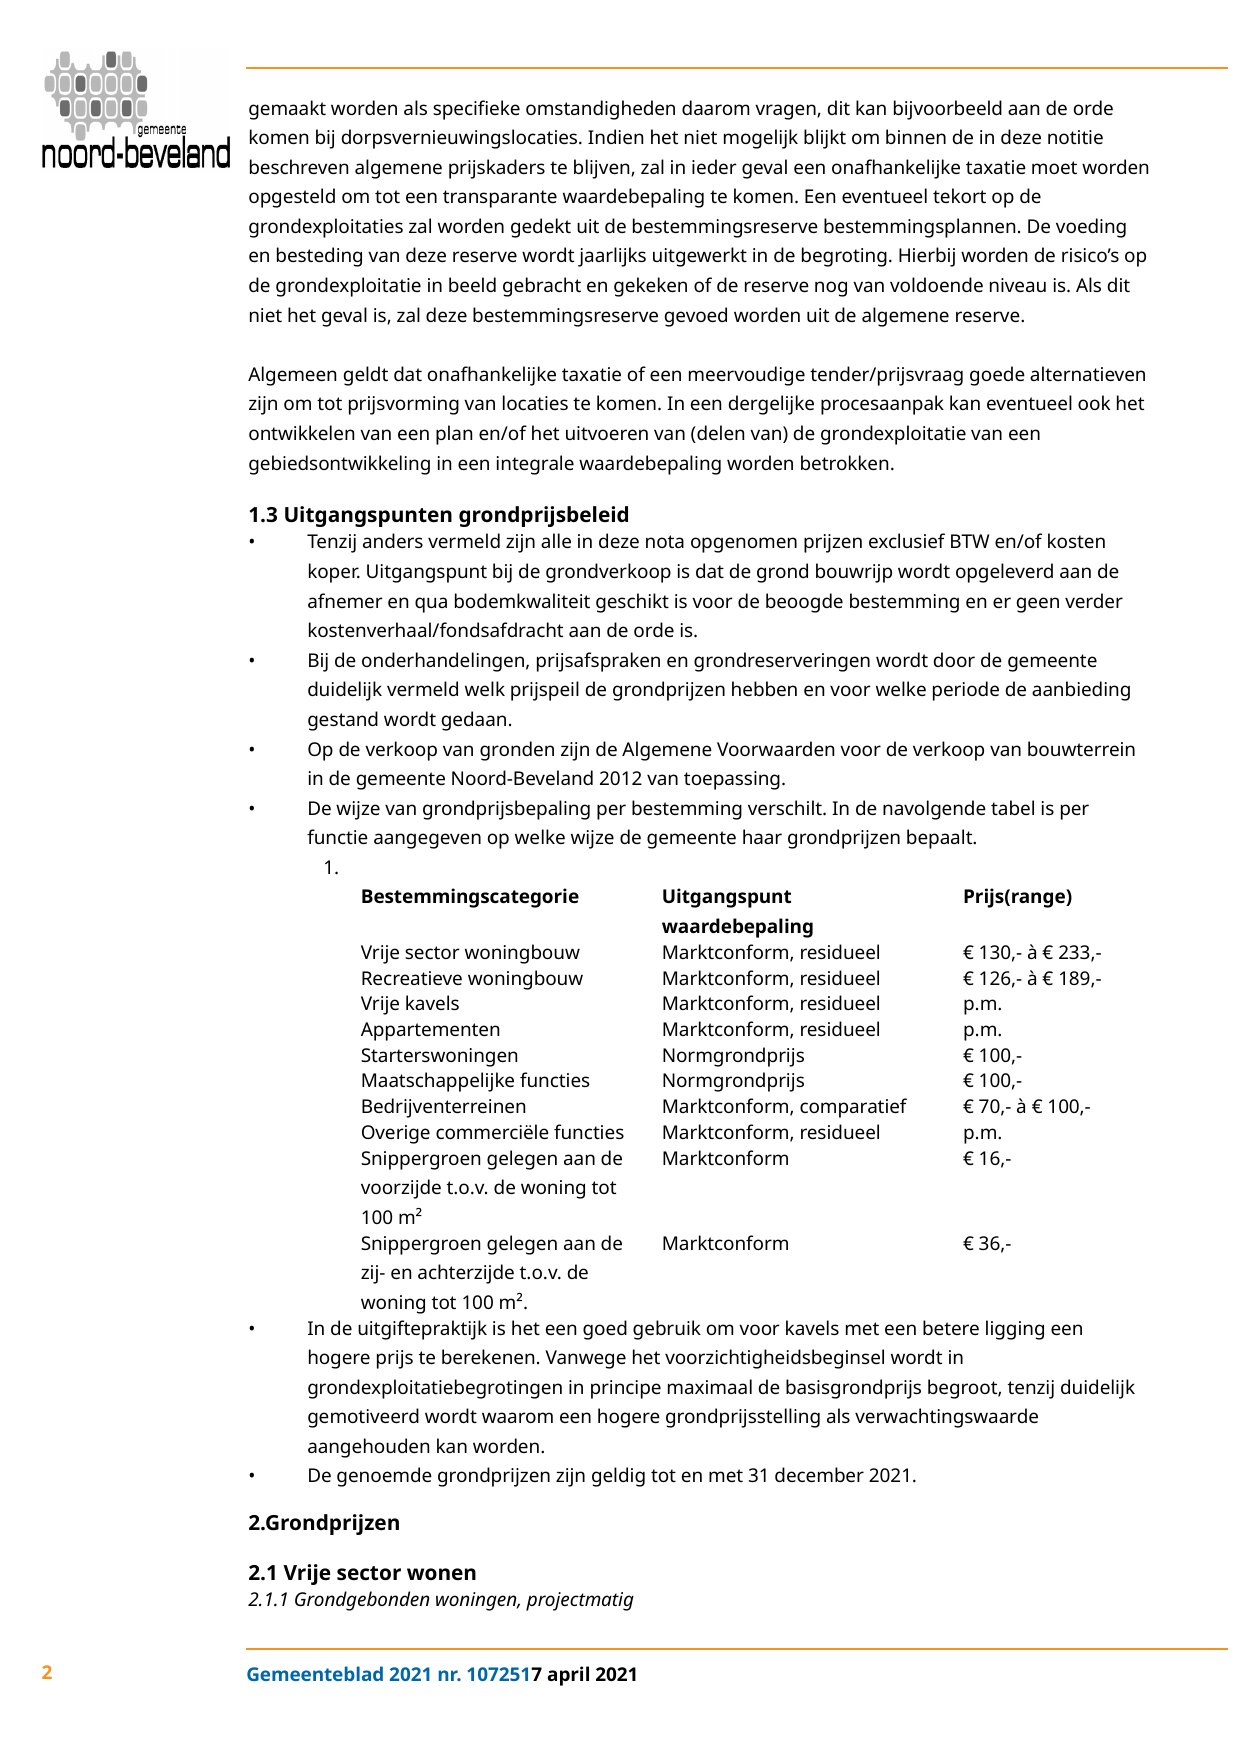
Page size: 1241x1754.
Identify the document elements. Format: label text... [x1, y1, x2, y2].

text 2.1.1 Grondgebonden woningen, projectmatig [248, 1586, 1152, 1612]
table_cell € 130,- à € 233,- [963, 939, 1240, 965]
text gemaakt worden als specifieke omstandigheden daarom vragen, dit kan bijvoorbeeld aan de orde komen bij dorpsvernieuwingslocaties. Indien het niet mogelijk blijkt om binnen de in deze notitie beschreven algemene prijskaders te blijven, zal in ieder geval een onafhankelijke taxatie moet worden opgesteld om tot een transparante waardebepaling te komen. Een eventueel tekort op de grondexploitaties zal worden gedekt uit de bestemmingsreserve bestemmingsplannen. De voeding en besteding van deze reserve wordt jaarlijks uitgewerkt in de begroting. Hierbij worden de risico’s op de grondexploitatie in beeld gebracht en gekeken of de reserve nog van voldoende niveau is. Als dit niet het geval is, zal deze bestemmingsreserve gevoed worden uit de algemene reserve. [248, 95, 1152, 328]
table_header Bestemmingscategorie [361, 884, 662, 939]
table_cell Marktconform [662, 1145, 963, 1230]
table_cell Marktconform, residueel [662, 965, 963, 991]
text 1.3 Uitgangspunten grondprijsbeleid [248, 500, 1152, 529]
table_cell Appartementen [361, 1016, 662, 1042]
table_cell Recreatieve woningbouw [361, 965, 662, 991]
table_cell Marktconform, residueel [662, 1016, 963, 1042]
list Bij de onderhandelingen, prijsafspraken en grondreserveringen wordt door de gemeente duidelijk vermeld welk prijspeil de grondprijzen hebben en voor welke periode de aanbieding gestand wordt gedaan. [248, 647, 1152, 732]
text 2.Grondprijzen [248, 1508, 1152, 1537]
list De wijze van grondprijsbepaling per bestemming verschilt. In de navolgende tabel is per functie aangegeven op welke wijze de gemeente haar grondprijzen bepaalt. [248, 795, 1152, 850]
table_cell Overige commerciële functies [361, 1119, 662, 1145]
list Op de verkoop van gronden zijn de Algemene Voorwaarden voor de verkoop van bouwterrein in de gemeente Noord-Beveland 2012 van toepassing. [248, 736, 1152, 791]
table_cell € 16,- [963, 1145, 1240, 1230]
table_cell € 36,- [963, 1230, 1240, 1315]
table_cell € 100,- [963, 1042, 1240, 1068]
table_cell Normgrondprijs [662, 1068, 963, 1093]
table_cell Marktconform, comparatief [662, 1094, 963, 1119]
table_header Prijs(range) [963, 884, 1240, 939]
table_cell Marktconform, residueel [662, 1119, 963, 1145]
list De genoemde grondprijzen zijn geldig tot en met 31 december 2021. [248, 1463, 1152, 1488]
table_header Uitgangspunt waardebepaling [662, 884, 963, 939]
table_cell Marktconform [662, 1230, 963, 1315]
table_cell Bedrijventerreinen [361, 1094, 662, 1119]
table_cell € 100,- [963, 1068, 1240, 1093]
table_cell p.m. [963, 1119, 1240, 1145]
table_cell € 70,- à € 100,- [963, 1094, 1240, 1119]
table_cell Maatschappelijke functies [361, 1068, 662, 1093]
list Tenzij anders vermeld zijn alle in deze nota opgenomen prijzen exclusief BTW en/of kosten koper. Uitgangspunt bij de grondverkoop is dat de grond bouwrijp wordt opgeleverd aan de afnemer en qua bodemkwaliteit geschikt is voor de beoogde bestemming en er geen verder kostenverhaal/fondsafdracht aan de orde is. [248, 529, 1152, 643]
table_cell Marktconform, residueel [662, 939, 963, 965]
table_cell Normgrondprijs [662, 1042, 963, 1068]
table_cell p.m. [963, 991, 1240, 1016]
table_cell Vrije sector woningbouw [361, 939, 662, 965]
table_cell Marktconform, residueel [662, 991, 963, 1016]
text Algemeen geldt dat onafhankelijke taxatie of een meervoudige tender/prijsvraag goede alternatieven zijn om tot prijsvorming van locaties te komen. In een dergelijke procesaanpak kan eventueel ook het ontwikkelen van een plan en/of het uitvoeren van (delen van) de grondexploitatie van een gebiedsontwikkeling in een integrale waardebepaling worden betrokken. [248, 361, 1152, 476]
list In de uitgiftepraktijk is het een goed gebruik om voor kavels met een betere ligging een hogere prijs te berekenen. Vanwege het voorzichtigheidsbeginsel wordt in grondexploitatiebegrotingen in principe maximaal de basisgrondprijs begroot, tenzij duidelijk gemotiveerd wordt waarom een hogere grondprijsstelling als verwachtingswaarde aangehouden kan worden. [248, 1315, 1152, 1459]
table_cell Snippergroen gelegen aan de voorzijde t.o.v. de woning tot 100 m² [361, 1145, 662, 1230]
table_cell Snippergroen gelegen aan de zij- en achterzijde t.o.v. de woning tot 100 m². [361, 1230, 662, 1315]
picture [41, 47, 231, 172]
text 2.1 Vrije sector wonen [248, 1558, 1152, 1586]
table_cell Vrije kavels [361, 991, 662, 1016]
table_cell Starterswoningen [361, 1042, 662, 1068]
table_cell € 126,- à € 189,- [963, 965, 1240, 991]
table_cell p.m. [963, 1016, 1240, 1042]
